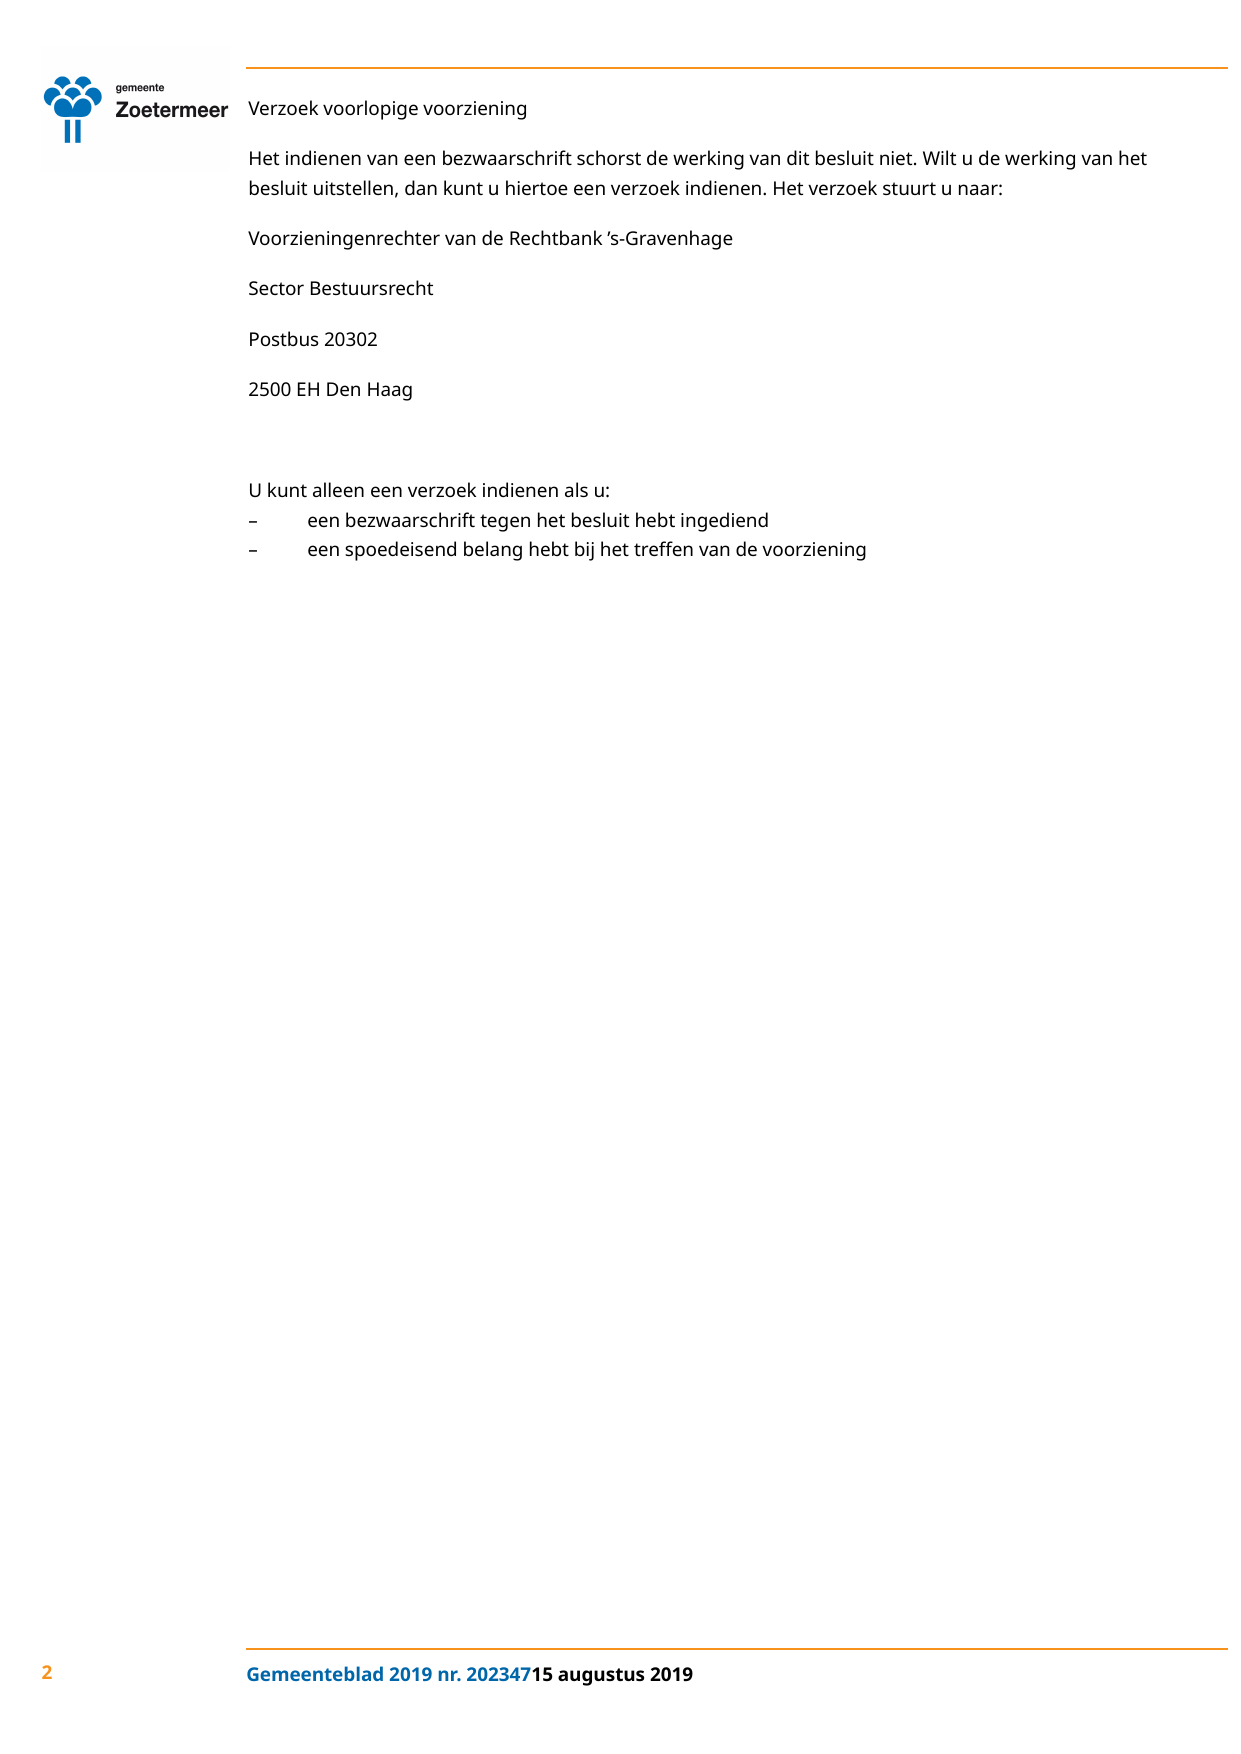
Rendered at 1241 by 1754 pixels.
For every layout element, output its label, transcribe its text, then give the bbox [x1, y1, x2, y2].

text Postbus 20302 [248, 326, 1152, 352]
text U kunt alleen een verzoek indienen als u: [248, 477, 1152, 503]
text 2500 EH Den Haag [248, 376, 1152, 402]
text Sector Bestuursrecht [248, 276, 1152, 301]
picture [41, 47, 231, 172]
text Verzoek voorlopige voorziening [248, 95, 1152, 121]
list een spoedeisend belang hebt bij het treffen van de voorziening [248, 536, 1152, 562]
list een bezwaarschrift tegen het besluit hebt ingediend [248, 507, 1152, 533]
text Het indienen van een bezwaarschrift schorst de werking van dit besluit niet. Wilt u de werking van het besluit uitstellen, dan kunt u hiertoe een verzoek indienen. Het verzoek stuurt u naar: [248, 145, 1152, 201]
text Voorzieningenrechter van de Rechtbank ’s-Gravenhage [248, 225, 1152, 251]
